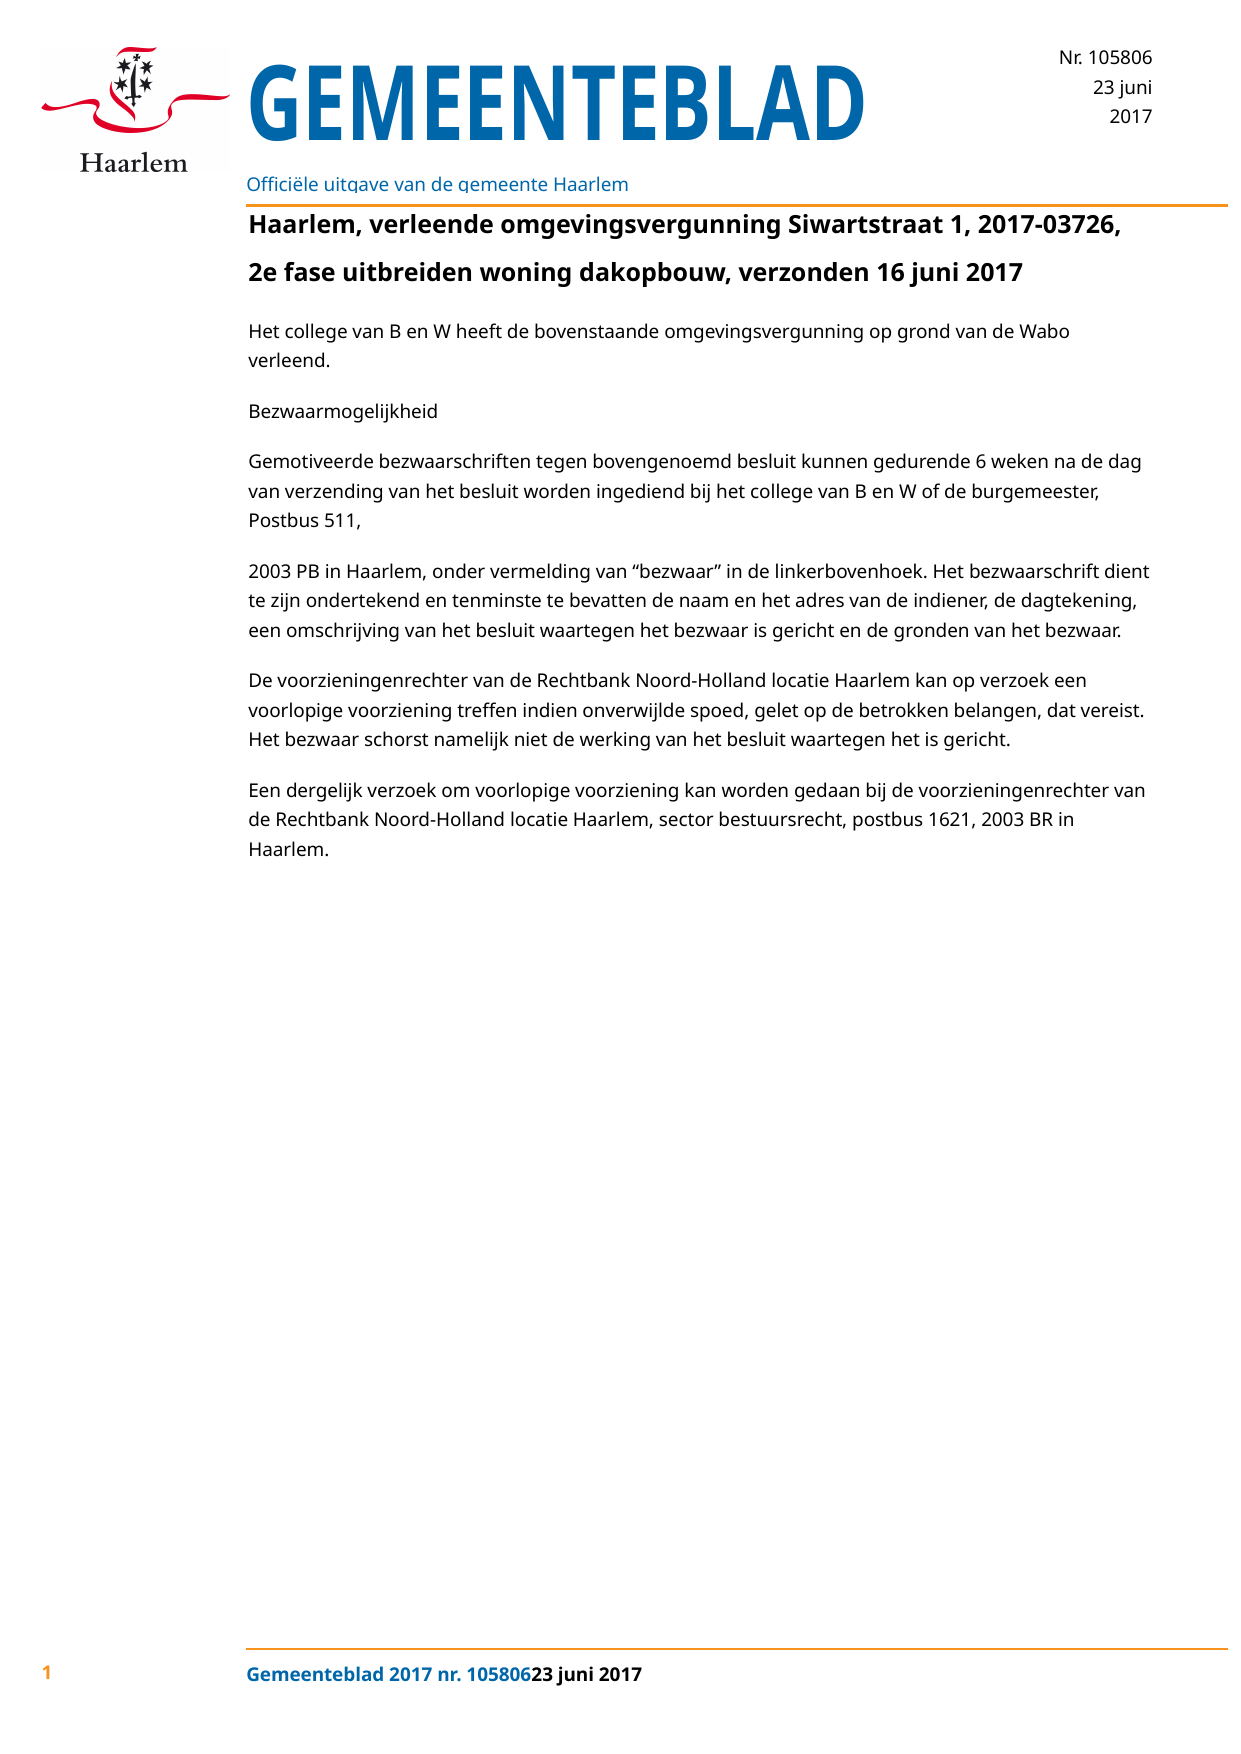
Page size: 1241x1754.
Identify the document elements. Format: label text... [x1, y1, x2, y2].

text Bezwaarmogelijkheid [248, 398, 1152, 424]
text Haarlem, verleende omgevingsvergunning Siwartstraat 1, 2017-03726, 2e fase uitbreiden woning dakopbouw, verzonden 16 juni 2017 [248, 207, 1152, 288]
text Een dergelijk verzoek om voorlopige voorziening kan worden gedaan bij de voorzieningenrechter van de Rechtbank Noord-Holland locatie Haarlem, sector bestuursrecht, postbus 1621, 2003 BR in Haarlem. [248, 777, 1152, 862]
text 2003 PB in Haarlem, onder vermelding van “bezwaar” in de linkerbovenhoek. Het bezwaarschrift dient te zijn ondertekend en tenminste te bevatten de naam en het adres van de indiener, de dagtekening, een omschrijving van het besluit waartegen het bezwaar is gericht en de gronden van het bezwaar. [248, 558, 1152, 643]
text Het college van B en W heeft de bovenstaande omgevingsvergunning op grond van de Wabo verleend. [248, 318, 1152, 373]
picture [41, 47, 231, 172]
text Gemotiveerde bezwaarschriften tegen bovengenoemd besluit kunnen gedurende 6 weken na de dag van verzending van het besluit worden ingediend bij het college van B en W of de burgemeester, Postbus 511, [248, 448, 1152, 533]
text De voorzieningenrechter van de Rechtbank Noord-Holland locatie Haarlem kan op verzoek een voorlopige voorziening treffen indien onverwijlde spoed, gelet op de betrokken belangen, dat vereist. Het bezwaar schorst namelijk niet de werking van het besluit waartegen het is gericht. [248, 667, 1152, 752]
